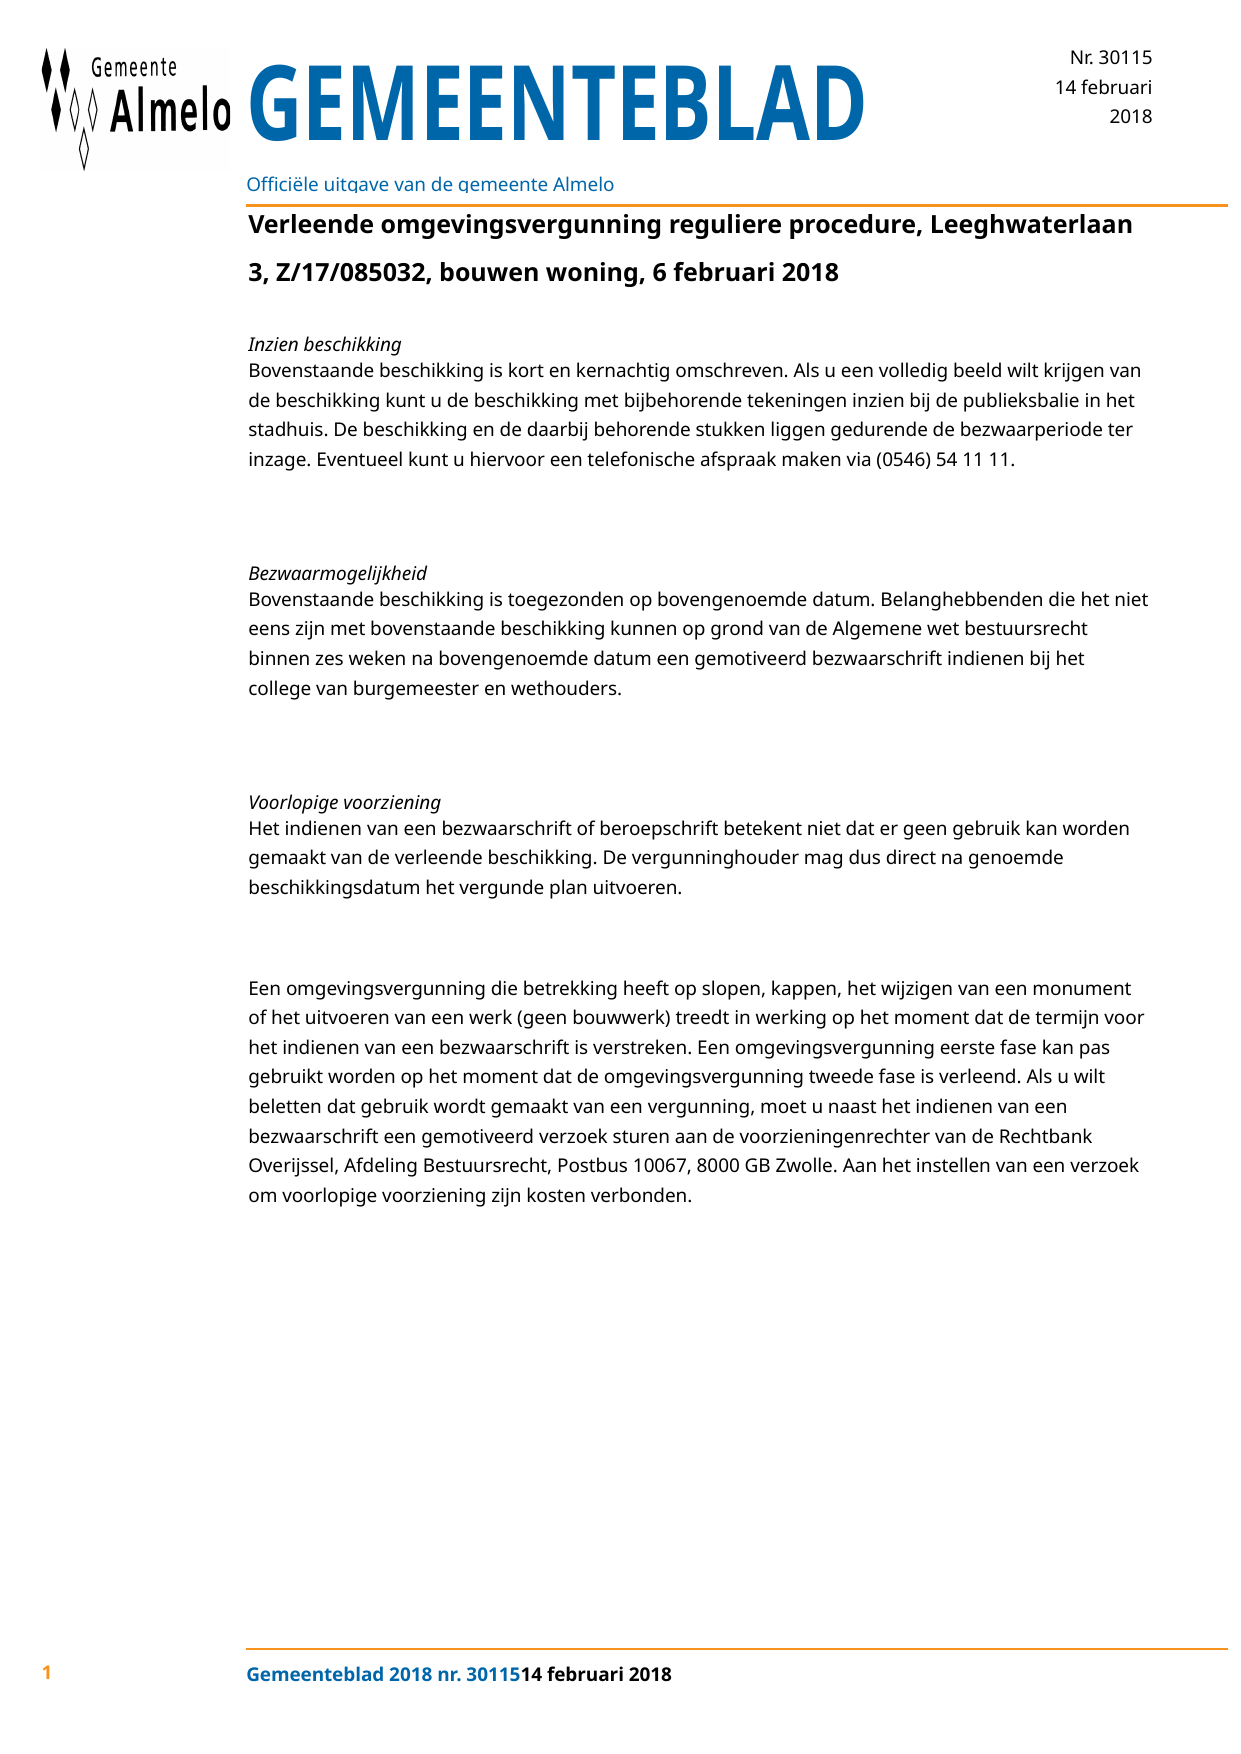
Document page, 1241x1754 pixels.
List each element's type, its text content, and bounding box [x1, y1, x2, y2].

text Het indienen van een bezwaarschrift of beroepschrift betekent niet dat er geen gebruik kan worden gemaakt van de verleende beschikking. De vergunninghouder mag dus direct na genoemde beschikkingsdatum het vergunde plan uitvoeren. [248, 815, 1152, 900]
text Voorlopige voorziening [248, 789, 1152, 815]
text Een omgevingsvergunning die betrekking heeft op slopen, kappen, het wijzigen van een monument of het uitvoeren van een werk (geen bouwwerk) treedt in werking op het moment dat de termijn voor het indienen van een bezwaarschrift is verstreken. Een omgevingsvergunning eerste fase kan pas gebruikt worden op het moment dat de omgevingsvergunning tweede fase is verleend. Als u wilt beletten dat gebruik wordt gemaakt van een vergunning, moet u naast het indienen van een bezwaarschrift een gemotiveerd verzoek sturen aan de voorzieningenrechter van de Rechtbank Overijssel, Afdeling Bestuursrecht, Postbus 10067, 8000 GB Zwolle. Aan het instellen van een verzoek om voorlopige voorziening zijn kosten verbonden. [248, 975, 1152, 1208]
picture [41, 47, 231, 172]
text Bovenstaande beschikking is kort en kernachtig omschreven. Als u een volledig beeld wilt krijgen van de beschikking kunt u de beschikking met bijbehorende tekeningen inzien bij de publieksbalie in het stadhuis. De beschikking en de daarbij behorende stukken liggen gedurende de bezwaarperiode ter inzage. Eventueel kunt u hiervoor een telefonische afspraak maken via (0546) 54 11 11. [248, 357, 1152, 472]
text Bovenstaande beschikking is toegezonden op bovengenoemde datum. Belanghebbenden die het niet eens zijn met bovenstaande beschikking kunnen op grond van de Algemene wet bestuursrecht binnen zes weken na bovengenoemde datum een gemotiveerd bezwaarschrift indienen bij het college van burgemeester en wethouders. [248, 586, 1152, 701]
text Verleende omgevingsvergunning reguliere procedure, Leeghwaterlaan 3, Z/17/085032, bouwen woning, 6 februari 2018 [248, 207, 1152, 288]
text Bezwaarmogelijkheid [248, 560, 1152, 586]
text Inzien beschikking [248, 331, 1152, 357]
